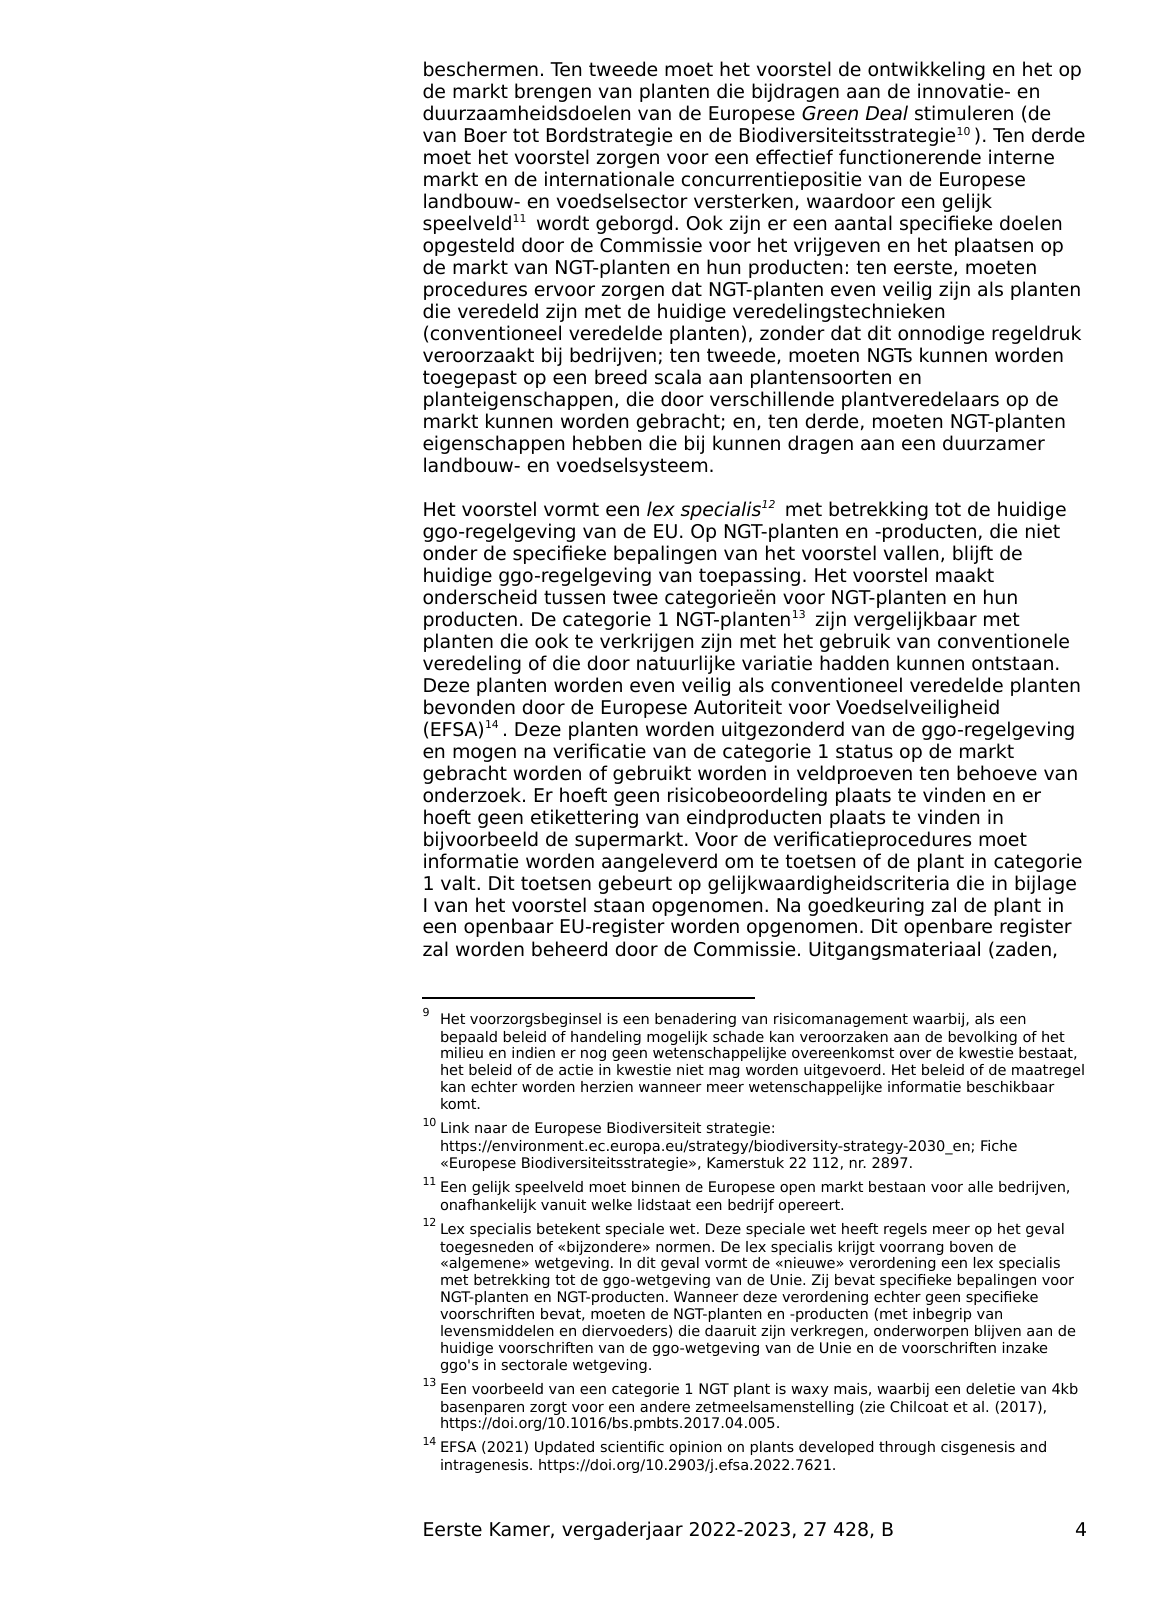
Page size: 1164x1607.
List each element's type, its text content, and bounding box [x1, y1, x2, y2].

text Het voorzorgsbeginsel is een benadering van risicomanagement waarbij, als een bepaald beleid of handeling mogelijk schade kan veroorzaken aan de bevolking of het milieu en indien er nog geen wetenschappelijke overeenkomst over de kwestie bestaat, het beleid of de actie in kwestie niet mag worden uitgevoerd. Het beleid of de maatregel kan echter worden herzien wanneer meer wetenschappelijke informatie beschikbaar komt. [422, 1007, 1087, 1113]
text Een voorbeeld van een categorie 1 NGT plant is waxy mais, waarbij een deletie van 4kb basenparen zorgt voor een andere zetmeelsamenstelling (zie Chilcoat et al. (2017), https://doi.org/10.1016/bs.pmbts.2017.04.005. [422, 1377, 1087, 1432]
text EFSA (2021) Updated scientific opinion on plants developed through cisgenesis and intragenesis. https://doi.org/10.2903/j.efsa.2022.7621. [422, 1435, 1087, 1474]
text Het voorstel vormt een lex specialis met betrekking tot de huidige ggo-regelgeving van de EU. Op NGT-planten en -producten, die niet onder de specifieke bepalingen van het voorstel vallen, blijft de huidige ggo-regelgeving van toepassing. Het voorstel maakt onderscheid tussen twee categorieën voor NGT-planten en hun producten. De categorie 1 NGT-planten zijn vergelijkbaar met planten die ook te verkrijgen zijn met het gebruik van conventionele veredeling of die door natuurlijke variatie hadden kunnen ontstaan. Deze planten worden even veilig als conventioneel veredelde planten bevonden door de Europese Autoriteit voor Voedselveiligheid (EFSA). Deze planten worden uitgezonderd van de ggo-regelgeving en mogen na verificatie van de categorie 1 status op de markt gebracht worden of gebruikt worden in veldproeven ten behoeve van onderzoek. Er hoeft geen risicobeoordeling plaats te vinden en er hoeft geen etikettering van eindproducten plaats te vinden in bijvoorbeeld de supermarkt. Voor de verificatieprocedures moet informatie worden aangeleverd om te toetsen of de plant in categorie 1 valt. Dit toetsen gebeurt op gelijkwaardigheidscriteria die in bijlage I van het voorstel staan opgenomen. Na goedkeuring zal de plant in een openbaar EU-register worden opgenomen. Dit openbare register zal worden beheerd door de Commissie. Uitgangsmateriaal (zaden, [422, 499, 1087, 960]
text Link naar de Europese Biodiversiteit strategie: https://environment.ec.europa.eu/strategy/biodiversity-strategy-2030_en; Fiche «Europese Biodiversiteitsstrategie», Kamerstuk 22 112, nr. 2897. [422, 1116, 1087, 1172]
text Lex specialis betekent speciale wet. Deze speciale wet heeft regels meer op het geval toegesneden of «bijzondere» normen. De lex specialis krijgt voorrang boven de «algemene» wetgeving. In dit geval vormt de «nieuwe» verordening een lex specialis met betrekking tot de ggo-wetgeving van de Unie. Zij bevat specifieke bepalingen voor NGT-planten en NGT-producten. Wanneer deze verordening echter geen specifieke voorschriften bevat, moeten de NGT-planten en -producten (met inbegrip van levensmiddelen en diervoeders) die daaruit zijn verkregen, onderworpen blijven aan de huidige voorschriften van de ggo-wetgeving van de Unie en de voorschriften inzake ggo's in sectorale wetgeving. [422, 1217, 1087, 1374]
text beschermen. Ten tweede moet het voorstel de ontwikkeling en het op de markt brengen van planten die bijdragen aan de innovatie- en duurzaamheidsdoelen van de Europese Green Deal stimuleren (de van Boer tot Bordstrategie en de Biodiversiteitsstrategie). Ten derde moet het voorstel zorgen voor een effectief functionerende interne markt en de internationale concurrentiepositie van de Europese landbouw- en voedselsector versterken, waardoor een gelijk speelveld wordt geborgd. Ook zijn er een aantal specifieke doelen opgesteld door de Commissie voor het vrijgeven en het plaatsen op de markt van NGT-planten en hun producten: ten eerste, moeten procedures ervoor zorgen dat NGT-planten even veilig zijn als planten die veredeld zijn met de huidige veredelingstechnieken (conventioneel veredelde planten), zonder dat dit onnodige regeldruk veroorzaakt bij bedrijven; ten tweede, moeten NGTs kunnen worden toegepast op een breed scala aan plantensoorten en planteigenschappen, die door verschillende plantveredelaars op de markt kunnen worden gebracht; en, ten derde, moeten NGT-planten eigenschappen hebben die bij kunnen dragen aan een duurzamer landbouw- en voedselsysteem. [422, 59, 1087, 477]
text Een gelijk speelveld moet binnen de Europese open markt bestaan voor alle bedrijven, onafhankelijk vanuit welke lidstaat een bedrijf opereert. [422, 1175, 1087, 1214]
